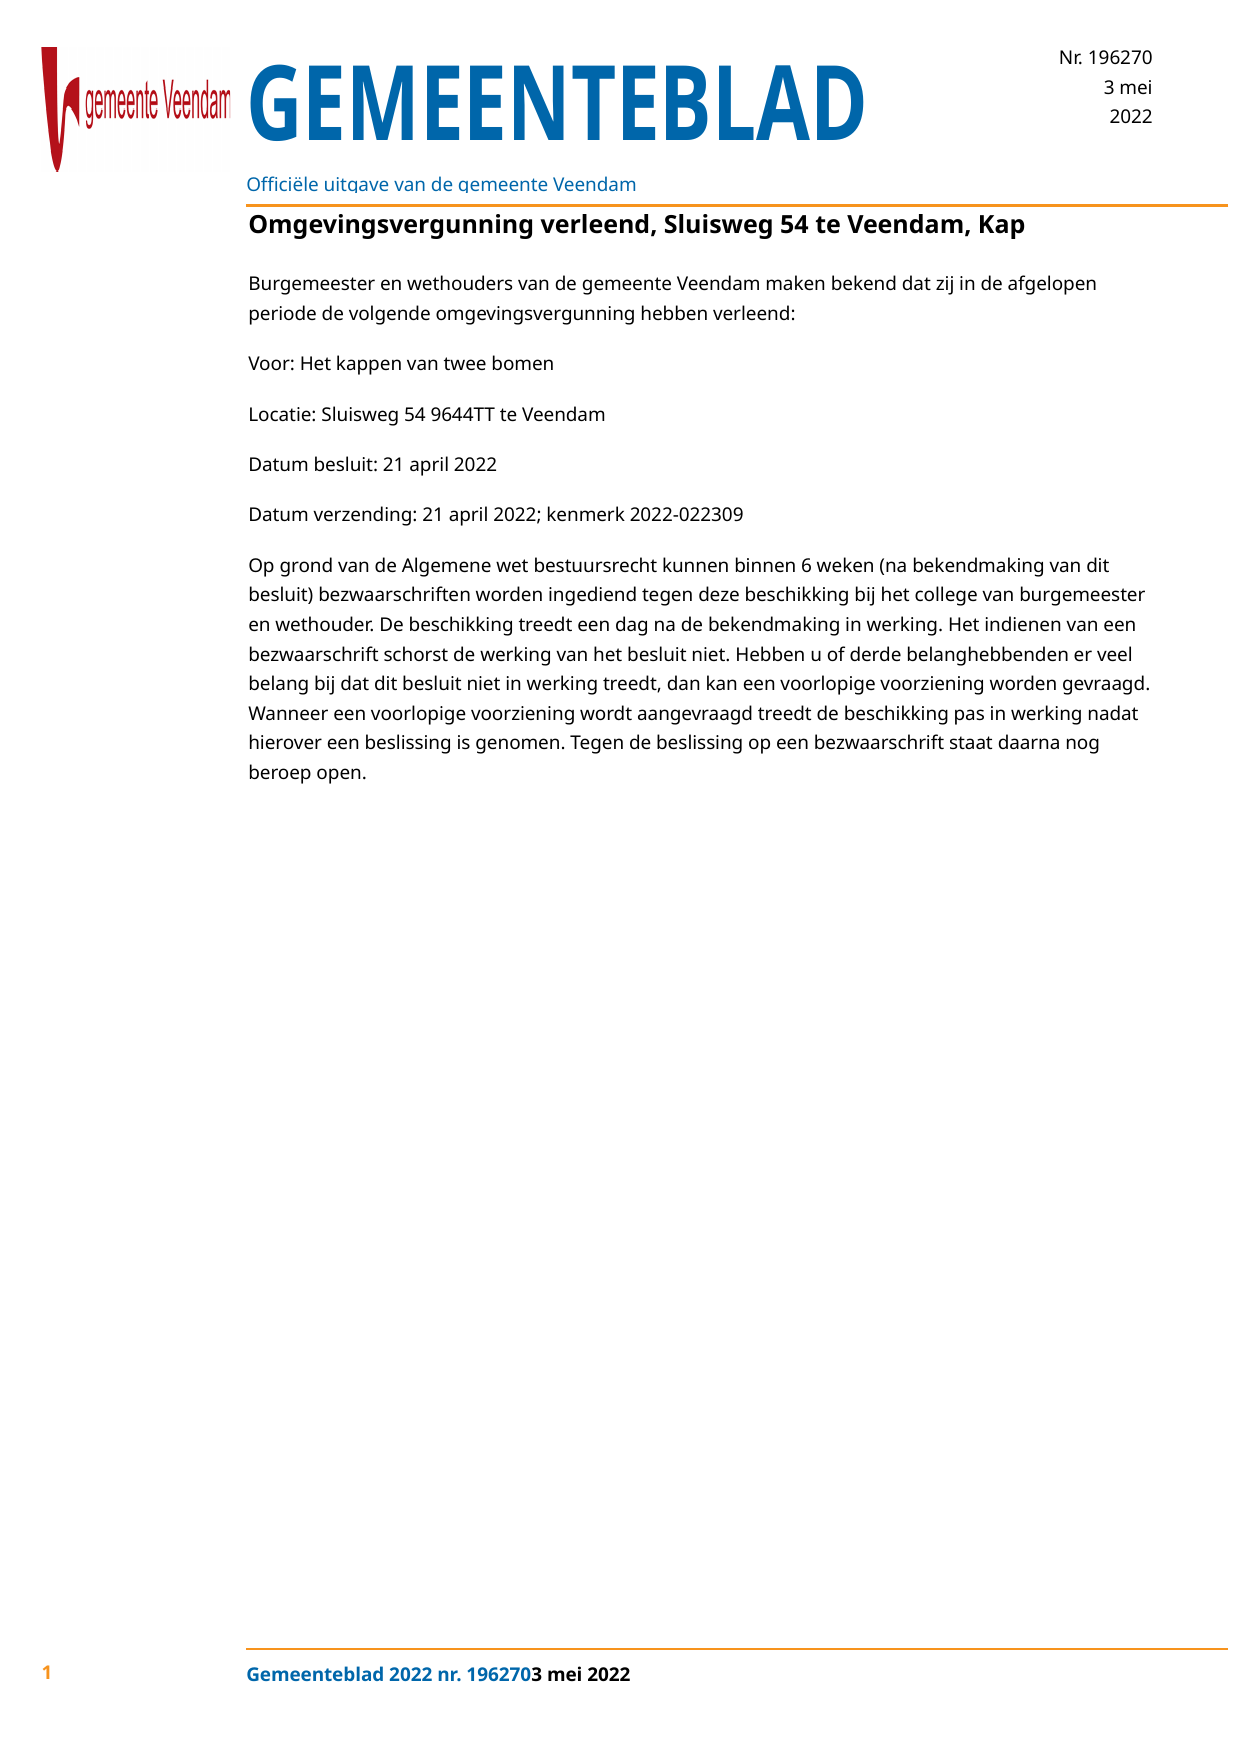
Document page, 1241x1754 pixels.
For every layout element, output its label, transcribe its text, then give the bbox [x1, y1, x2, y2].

text Voor: Het kappen van twee bomen [248, 350, 1152, 376]
picture [41, 47, 231, 172]
text Datum verzending: 21 april 2022; kenmerk 2022-022309 [248, 502, 1152, 527]
text Burgemeester en wethouders van de gemeente Veendam maken bekend dat zij in de afgelopen periode de volgende omgevingsvergunning hebben verleend: [248, 270, 1152, 326]
text Omgevingsvergunning verleend, Sluisweg 54 te Veendam, Kap [248, 207, 1152, 241]
text Datum besluit: 21 april 2022 [248, 451, 1152, 477]
text Op grond van de Algemene wet bestuursrecht kunnen binnen 6 weken (na bekendmaking van dit besluit) bezwaarschriften worden ingediend tegen deze beschikking bij het college van burgemeester en wethouder. De beschikking treedt een dag na de bekendmaking in werking. Het indienen van een bezwaarschrift schorst de werking van het besluit niet. Hebben u of derde belanghebbenden er veel belang bij dat dit besluit niet in werking treedt, dan kan een voorlopige voorziening worden gevraagd. Wanneer een voorlopige voorziening wordt aangevraagd treedt de beschikking pas in werking nadat hierover een beslissing is genomen. Tegen de beslissing op een bezwaarschrift staat daarna nog beroep open. [248, 552, 1152, 785]
text Locatie: Sluisweg 54 9644TT te Veendam [248, 401, 1152, 426]
